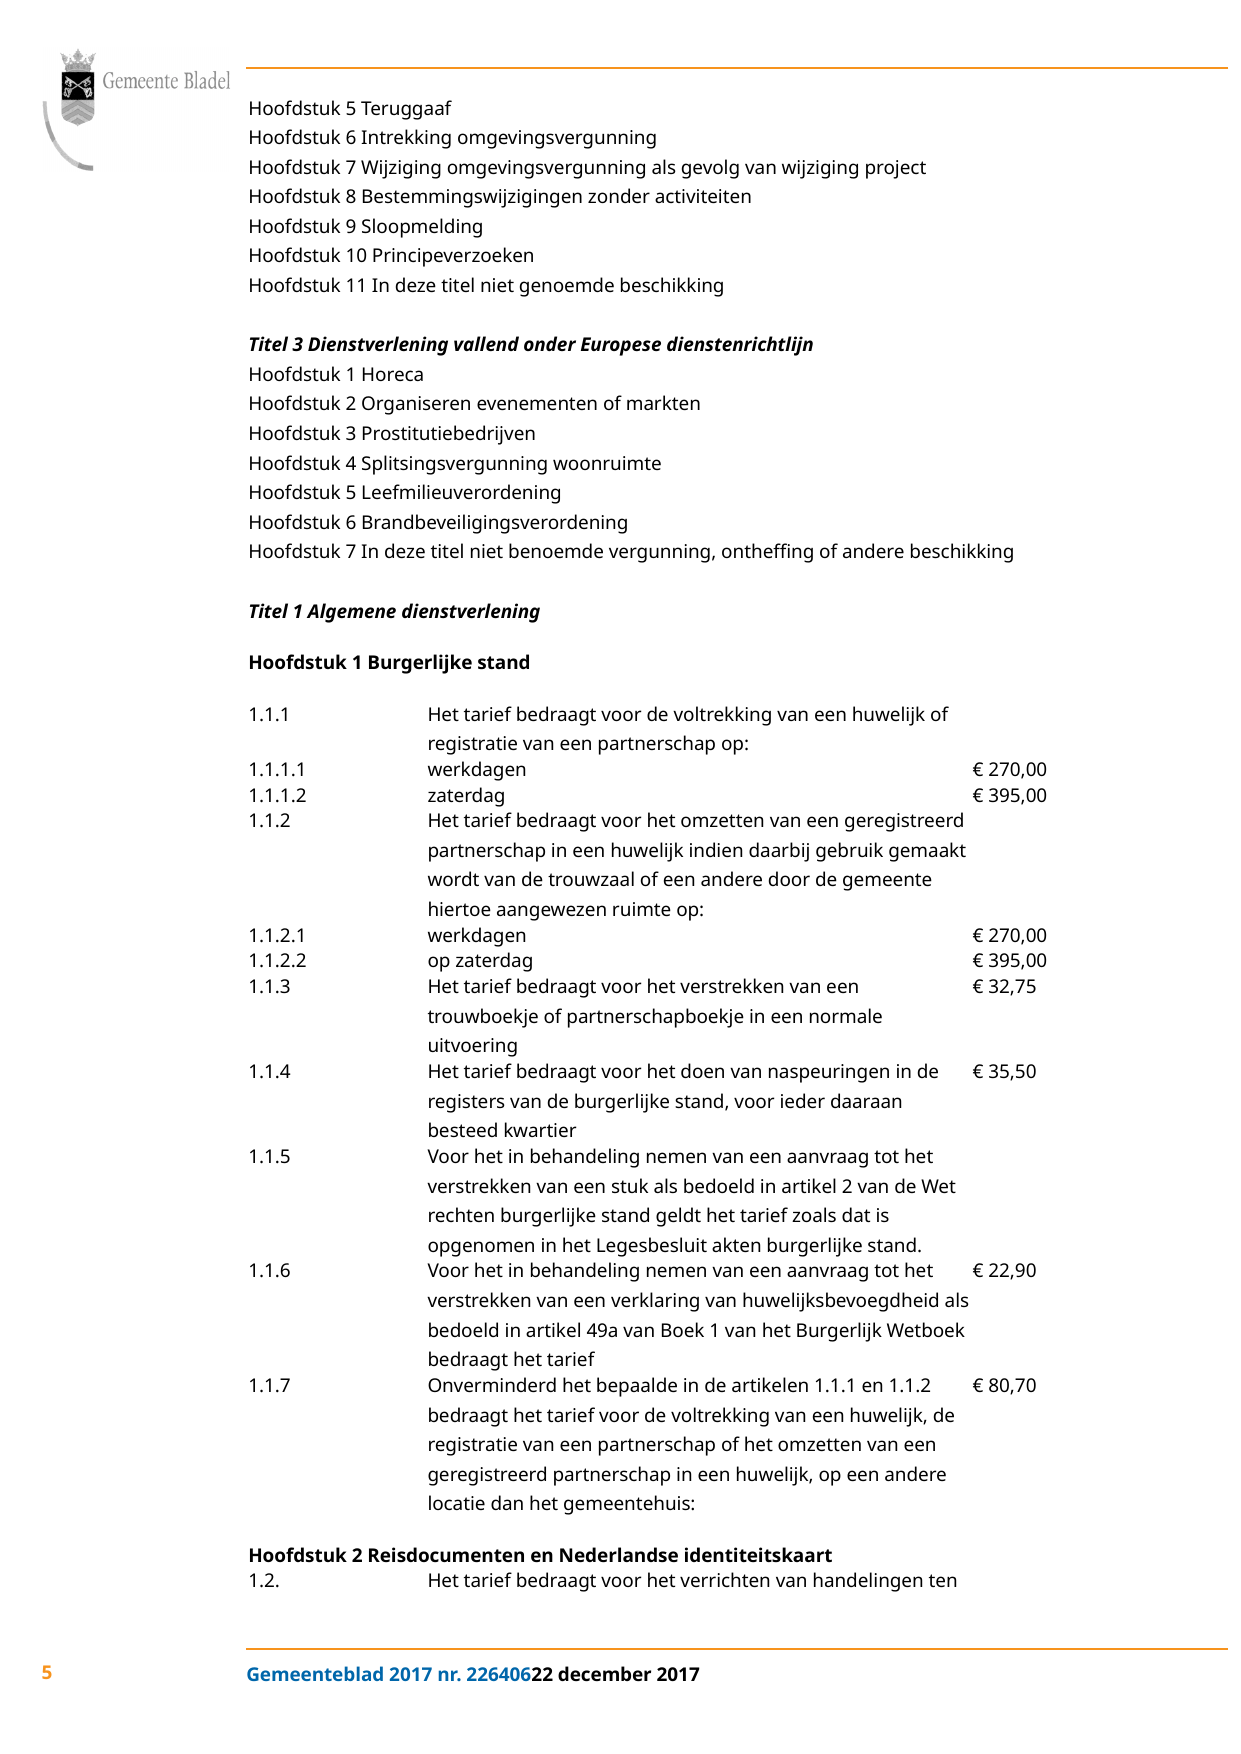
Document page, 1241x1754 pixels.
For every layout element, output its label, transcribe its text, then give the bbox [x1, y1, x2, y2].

table_cell [973, 675, 1152, 701]
text Hoofdstuk 2 Organiseren evenementen of markten [248, 391, 1152, 416]
picture [41, 47, 231, 172]
table_cell 1.1.3 [248, 974, 427, 1058]
table_cell Hoofdstuk 2 Reisdocumenten en Nederlandse identiteitskaart [248, 1542, 1152, 1568]
table_cell 1.1.1.2 [248, 782, 427, 807]
table_cell 1.1.4 [248, 1058, 427, 1143]
table_cell 1.1.6 [248, 1258, 427, 1372]
table_cell zaterdag [427, 782, 972, 807]
table_cell Het tarief bedraagt voor de voltrekking van een huwelijk of registratie van een partnerschap op: [427, 701, 972, 756]
table_cell [427, 624, 972, 649]
table_cell Het tarief bedraagt voor het omzetten van een geregistreerd partnerschap in een huwelijk indien daarbij gebruik gemaakt wordt van de trouwzaal of een andere door de gemeente hiertoe aangewezen ruimte op: [427, 808, 972, 922]
table_cell 1.1.1.1 [248, 756, 427, 782]
table_cell 1.1.2.1 [248, 922, 427, 948]
text Hoofdstuk 11 In deze titel niet genoemde beschikking [248, 272, 1152, 298]
text Hoofdstuk 7 In deze titel niet benoemde vergunning, ontheffing of andere beschikking [248, 538, 1152, 564]
text Hoofdstuk 6 Intrekking omgevingsvergunning [248, 124, 1152, 150]
table_cell [248, 1516, 427, 1542]
text Hoofdstuk 3 Prostitutiebedrijven [248, 420, 1152, 446]
table_cell op zaterdag [427, 948, 972, 973]
table_cell 1.1.7 [248, 1372, 427, 1516]
table_cell [973, 808, 1152, 922]
table_cell Onverminderd het bepaalde in de artikelen 1.1.1 en 1.1.2 bedraagt het tarief voor de voltrekking van een huwelijk, de registratie van een partnerschap of het omzetten van een geregistreerd partnerschap in een huwelijk, op een andere locatie dan het gemeentehuis: [427, 1372, 972, 1516]
text Hoofdstuk 9 Sloopmelding [248, 213, 1152, 239]
text Hoofdstuk 10 Principeverzoeken [248, 243, 1152, 268]
table_header Titel 1 Algemene dienstverlening [248, 598, 1152, 623]
table_cell 1.1.2.2 [248, 948, 427, 973]
table_cell 1.1.5 [248, 1143, 427, 1258]
table_cell [973, 624, 1152, 649]
table_cell € 270,00 [973, 756, 1152, 782]
table_cell € 32,75 [973, 974, 1152, 1058]
table_cell [248, 675, 427, 701]
table_cell [973, 701, 1152, 756]
text Hoofdstuk 1 Horeca [248, 361, 1152, 387]
table_cell werkdagen [427, 756, 972, 782]
text Hoofdstuk 4 Splitsingsvergunning woonruimte [248, 450, 1152, 476]
table_cell € 270,00 [973, 922, 1152, 948]
table_cell 1.2. [248, 1568, 427, 1593]
table_cell Het tarief bedraagt voor het verrichten van handelingen ten [427, 1568, 972, 1593]
table_cell Hoofdstuk 1 Burgerlijke stand [248, 649, 1152, 675]
table_cell [427, 1516, 972, 1542]
table_cell werkdagen [427, 922, 972, 948]
table_cell € 395,00 [973, 782, 1152, 807]
text Hoofdstuk 5 Leefmilieuverordening [248, 479, 1152, 505]
table_cell Voor het in behandeling nemen van een aanvraag tot het verstrekken van een verklaring van huwelijksbevoegdheid als bedoeld in artikel 49a van Boek 1 van het Burgerlijk Wetboek bedraagt het tarief [427, 1258, 972, 1372]
table_cell Het tarief bedraagt voor het verstrekken van een trouwboekje of partnerschapboekje in een normale uitvoering [427, 974, 972, 1058]
table_cell [973, 1568, 1152, 1593]
table_cell Voor het in behandeling nemen van een aanvraag tot het verstrekken van een stuk als bedoeld in artikel 2 van de Wet rechten burgerlijke stand geldt het tarief zoals dat is opgenomen in het Legesbesluit akten burgerlijke stand. [427, 1143, 972, 1258]
table_cell [248, 624, 427, 649]
table_cell [973, 1516, 1152, 1542]
table_cell [973, 1143, 1152, 1258]
table_cell € 80,70 [973, 1372, 1152, 1516]
table_cell 1.1.2 [248, 808, 427, 922]
table_cell Het tarief bedraagt voor het doen van naspeuringen in de registers van de burgerlijke stand, voor ieder daaraan besteed kwartier [427, 1058, 972, 1143]
text Hoofdstuk 5 Teruggaaf [248, 95, 1152, 121]
table_cell € 35,50 [973, 1058, 1152, 1143]
table_cell [427, 675, 972, 701]
text Titel 3 Dienstverlening vallend onder Europese dienstenrichtlijn [248, 331, 1152, 357]
table_cell € 22,90 [973, 1258, 1152, 1372]
text Hoofdstuk 7 Wijziging omgevingsvergunning als gevolg van wijziging project [248, 154, 1152, 180]
table_cell € 395,00 [973, 948, 1152, 973]
table_cell 1.1.1 [248, 701, 427, 756]
text Hoofdstuk 8 Bestemmingswijzigingen zonder activiteiten [248, 183, 1152, 209]
text Hoofdstuk 6 Brandbeveiligingsverordening [248, 509, 1152, 535]
